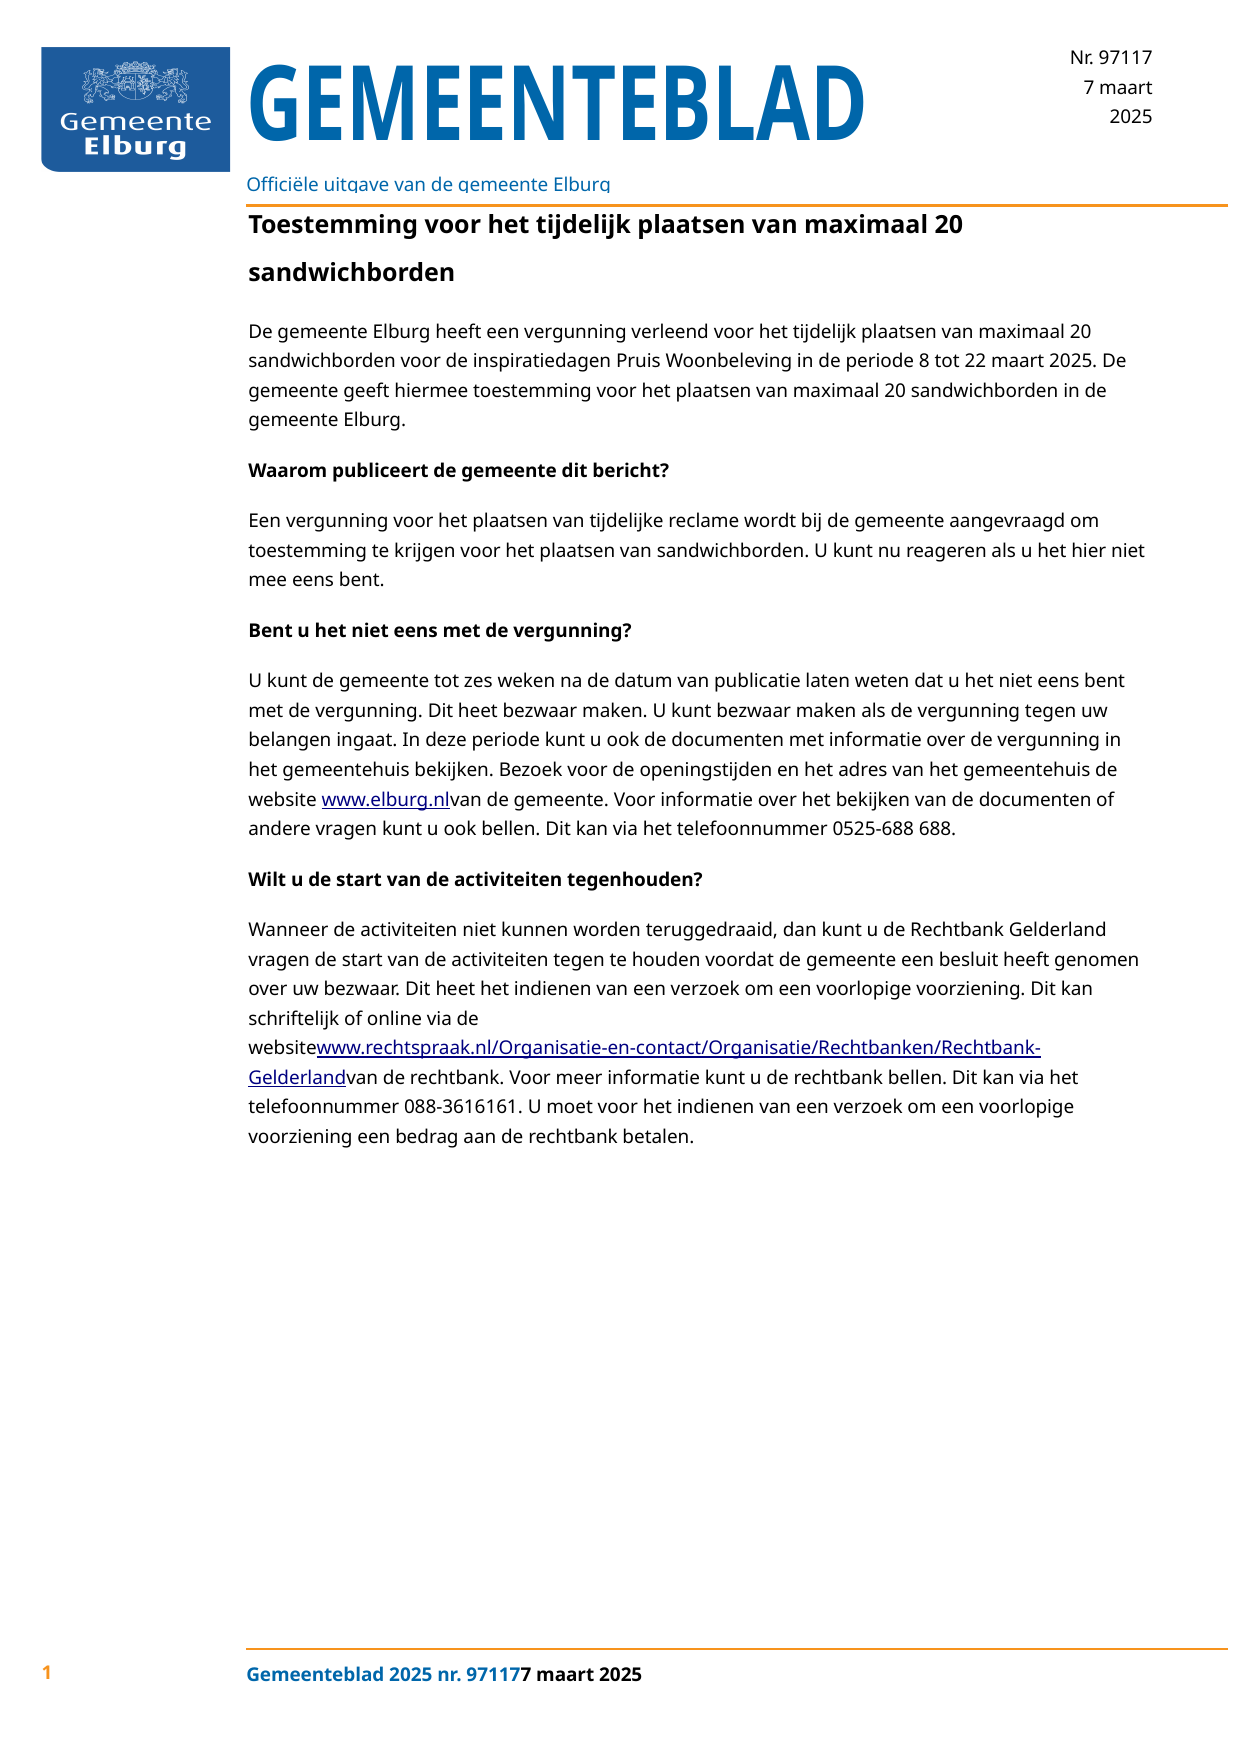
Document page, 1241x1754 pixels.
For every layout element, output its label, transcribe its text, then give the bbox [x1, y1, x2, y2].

text U kunt de gemeente tot zes weken na de datum van publicatie laten weten dat u het niet eens bent met de vergunning. Dit heet bezwaar maken. U kunt bezwaar maken als de vergunning tegen uw belangen ingaat. In deze periode kunt u ook de documenten met informatie over de vergunning in het gemeentehuis bekijken. Bezoek voor de openingstijden en het adres van het gemeentehuis de website www.elburg.nlvan de gemeente. Voor informatie over het bekijken van de documenten of andere vragen kunt u ook bellen. Dit kan via het telefoonnummer 0525-688 688. [248, 667, 1152, 841]
text De gemeente Elburg heeft een vergunning verleend voor het tijdelijk plaatsen van maximaal 20 sandwichborden voor de inspiratiedagen Pruis Woonbeleving in de periode 8 tot 22 maart 2025. De gemeente geeft hiermee toestemming voor het plaatsen van maximaal 20 sandwichborden in de gemeente Elburg. [248, 318, 1152, 432]
text Bent u het niet eens met de vergunning? [248, 617, 1152, 643]
picture [41, 47, 231, 172]
text Waarom publiceert de gemeente dit bericht? [248, 457, 1152, 483]
text Een vergunning voor het plaatsen van tijdelijke reclame wordt bij de gemeente aangevraagd om toestemming te krijgen voor het plaatsen van sandwichborden. U kunt nu reageren als u het hier niet mee eens bent. [248, 507, 1152, 592]
text Wilt u de start van de activiteiten tegenhouden? [248, 866, 1152, 892]
text Toestemming voor het tijdelijk plaatsen van maximaal 20 sandwichborden [248, 207, 1152, 288]
text Wanneer de activiteiten niet kunnen worden teruggedraaid, dan kunt u de Rechtbank Gelderland vragen de start van de activiteiten tegen te houden voordat de gemeente een besluit heeft genomen over uw bezwaar. Dit heet het indienen van een verzoek om een voorlopige voorziening. Dit kan schriftelijk of online via de websitewww.rechtspraak.nl/Organisatie-en-contact/Organisatie/Rechtbanken/Rechtbank-Gelderlandvan de rechtbank. Voor meer informatie kunt u de rechtbank bellen. Dit kan via het telefoonnummer 088-3616161. U moet voor het indienen van een verzoek om een voorlopige voorziening een bedrag aan de rechtbank betalen. [248, 916, 1152, 1149]
